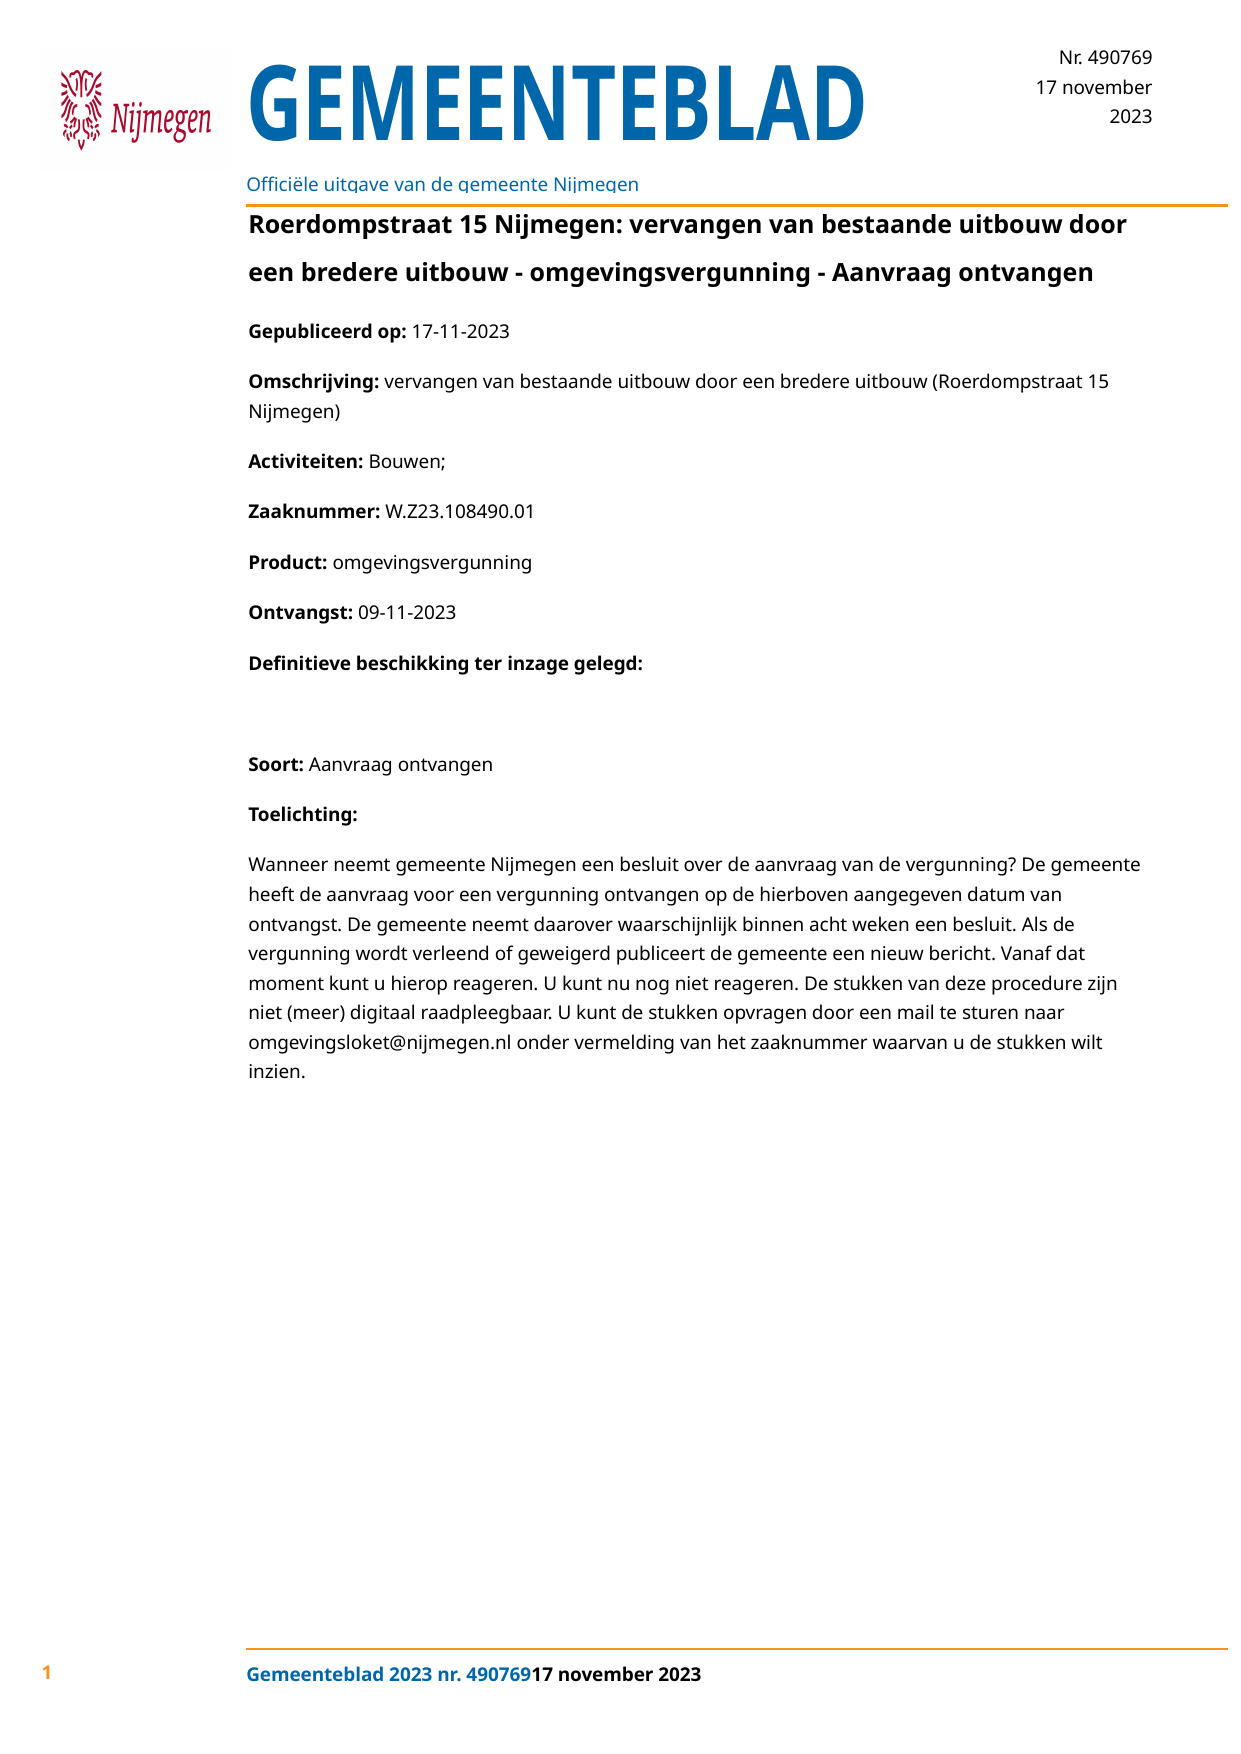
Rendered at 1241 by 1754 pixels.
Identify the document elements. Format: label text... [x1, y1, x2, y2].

text Wanneer neemt gemeente Nijmegen een besluit over de aanvraag van de vergunning? De gemeente heeft de aanvraag voor een vergunning ontvangen op de hierboven aangegeven datum van ontvangst. De gemeente neemt daarover waarschijnlijk binnen acht weken een besluit. Als de vergunning wordt verleend of geweigerd publiceert de gemeente een nieuw bericht. Vanaf dat moment kunt u hierop reageren. U kunt nu nog niet reageren. De stukken van deze procedure zijn niet (meer) digitaal raadpleegbaar. U kunt de stukken opvragen door een mail te sturen naar omgevingsloket@nijmegen.nl onder vermelding van het zaaknummer waarvan u de stukken wilt inzien. [248, 852, 1152, 1084]
text Zaaknummer: W.Z23.108490.01 [248, 499, 1152, 524]
text Soort: Aanvraag ontvangen [248, 751, 1152, 777]
text Definitieve beschikking ter inzage gelegd: [248, 650, 1152, 676]
picture [41, 47, 231, 172]
text Omschrijving: vervangen van bestaande uitbouw door een bredere uitbouw (Roerdompstraat 15 Nijmegen) [248, 368, 1152, 424]
text Roerdompstraat 15 Nijmegen: vervangen van bestaande uitbouw door een bredere uitbouw - omgevingsvergunning - Aanvraag ontvangen [248, 207, 1152, 288]
text Activiteiten: Bouwen; [248, 448, 1152, 474]
text Product: omgevingsvergunning [248, 549, 1152, 575]
text Toelichting: [248, 801, 1152, 827]
text Ontvangst: 09-11-2023 [248, 599, 1152, 625]
text Gepubliceerd op: 17-11-2023 [248, 318, 1152, 344]
